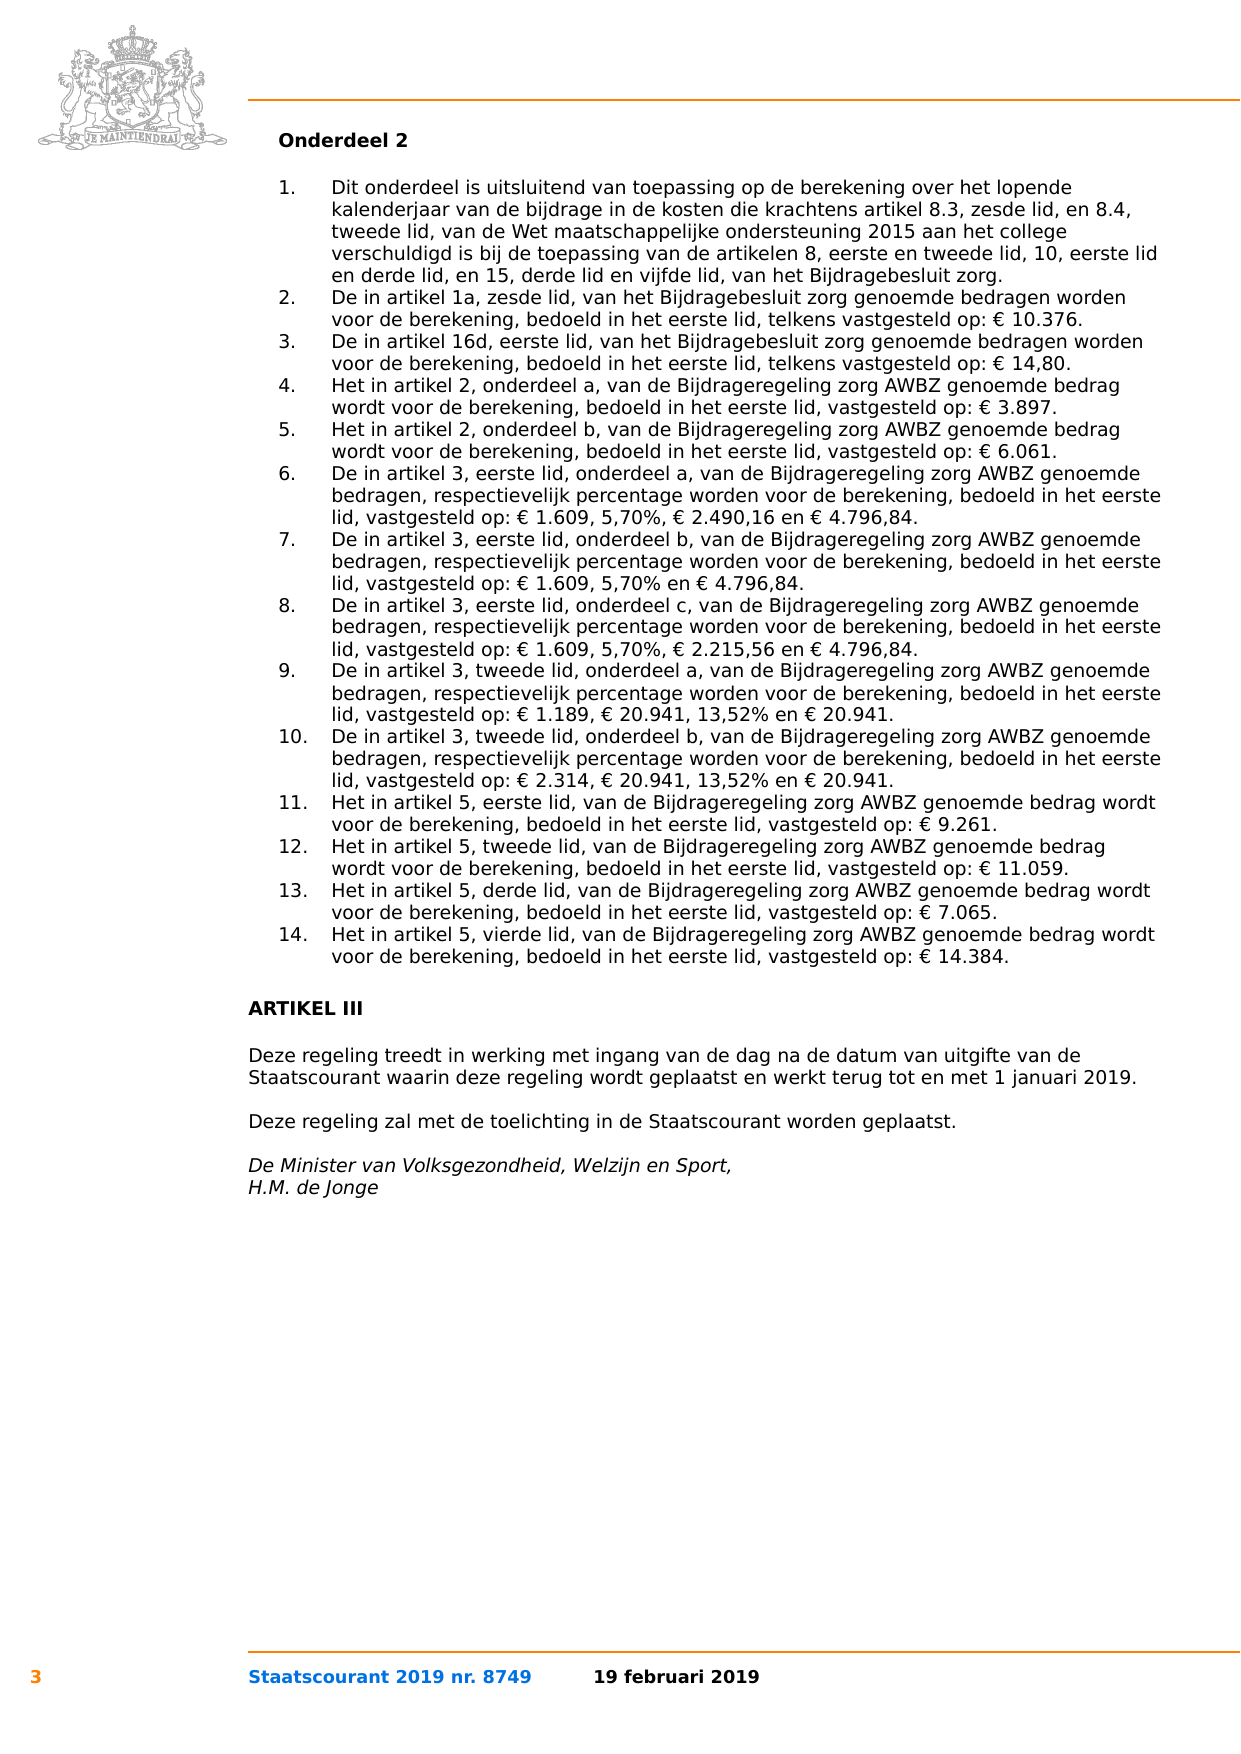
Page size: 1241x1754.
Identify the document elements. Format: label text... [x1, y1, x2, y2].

picture [38, 25, 227, 150]
text 2. De in artikel 1a, zesde lid, van het Bijdragebesluit zorg genoemde bedragen worden voor de berekening, bedoeld in het eerste lid, telkens vastgesteld op: € 10.376. [278, 287, 1163, 331]
text 12. Het in artikel 5, tweede lid, van de Bijdrageregeling zorg AWBZ genoemde bedrag wordt voor de berekening, bedoeld in het eerste lid, vastgesteld op: € 11.059. [278, 836, 1163, 880]
text 14. Het in artikel 5, vierde lid, van de Bijdrageregeling zorg AWBZ genoemde bedrag wordt voor de berekening, bedoeld in het eerste lid, vastgesteld op: € 14.384. [278, 924, 1163, 968]
text Deze regeling treedt in werking met ingang van de dag na de datum van uitgifte van de Staatscourant waarin deze regeling wordt geplaatst en werkt terug tot en met 1 januari 2019. [248, 1045, 1163, 1089]
text 3. De in artikel 16d, eerste lid, van het Bijdragebesluit zorg genoemde bedragen worden voor de berekening, bedoeld in het eerste lid, telkens vastgesteld op: € 14,80. [278, 331, 1163, 375]
text 9. De in artikel 3, tweede lid, onderdeel a, van de Bijdrageregeling zorg AWBZ genoemde bedragen, respectievelijk percentage worden voor de berekening, bedoeld in het eerste lid, vastgesteld op: € 1.189, € 20.941, 13,52% en € 20.941. [278, 660, 1163, 726]
text 6. De in artikel 3, eerste lid, onderdeel a, van de Bijdrageregeling zorg AWBZ genoemde bedragen, respectievelijk percentage worden voor de berekening, bedoeld in het eerste lid, vastgesteld op: € 1.609, 5,70%, € 2.490,16 en € 4.796,84. [278, 463, 1163, 528]
text 1. Dit onderdeel is uitsluitend van toepassing op de berekening over het lopende kalenderjaar van de bijdrage in de kosten die krachtens artikel 8.3, zesde lid, en 8.4, tweede lid, van de Wet maatschappelijke ondersteuning 2015 aan het college verschuldigd is bij de toepassing van de artikelen 8, eerste en tweede lid, 10, eerste lid en derde lid, en 15, derde lid en vijfde lid, van het Bijdragebesluit zorg. [278, 177, 1163, 287]
text 13. Het in artikel 5, derde lid, van de Bijdrageregeling zorg AWBZ genoemde bedrag wordt voor de berekening, bedoeld in het eerste lid, vastgesteld op: € 7.065. [278, 880, 1163, 924]
text 11. Het in artikel 5, eerste lid, van de Bijdrageregeling zorg AWBZ genoemde bedrag wordt voor de berekening, bedoeld in het eerste lid, vastgesteld op: € 9.261. [278, 792, 1163, 836]
text De Minister van Volksgezondheid, Welzijn en Sport, H.M. de Jonge [248, 1155, 1163, 1199]
text 4. Het in artikel 2, onderdeel a, van de Bijdrageregeling zorg AWBZ genoemde bedrag wordt voor de berekening, bedoeld in het eerste lid, vastgesteld op: € 3.897. [278, 375, 1163, 419]
text Deze regeling zal met de toelichting in de Staatscourant worden geplaatst. [248, 1111, 1163, 1133]
text 8. De in artikel 3, eerste lid, onderdeel c, van de Bijdrageregeling zorg AWBZ genoemde bedragen, respectievelijk percentage worden voor de berekening, bedoeld in het eerste lid, vastgesteld op: € 1.609, 5,70%, € 2.215,56 en € 4.796,84. [278, 594, 1163, 660]
subtitle Onderdeel 2 [278, 130, 1163, 152]
subtitle ARTIKEL III [248, 998, 1163, 1020]
text 10. De in artikel 3, tweede lid, onderdeel b, van de Bijdrageregeling zorg AWBZ genoemde bedragen, respectievelijk percentage worden voor de berekening, bedoeld in het eerste lid, vastgesteld op: € 2.314, € 20.941, 13,52% en € 20.941. [278, 726, 1163, 792]
text 7. De in artikel 3, eerste lid, onderdeel b, van de Bijdrageregeling zorg AWBZ genoemde bedragen, respectievelijk percentage worden voor de berekening, bedoeld in het eerste lid, vastgesteld op: € 1.609, 5,70% en € 4.796,84. [278, 528, 1163, 594]
text 5. Het in artikel 2, onderdeel b, van de Bijdrageregeling zorg AWBZ genoemde bedrag wordt voor de berekening, bedoeld in het eerste lid, vastgesteld op: € 6.061. [278, 419, 1163, 463]
